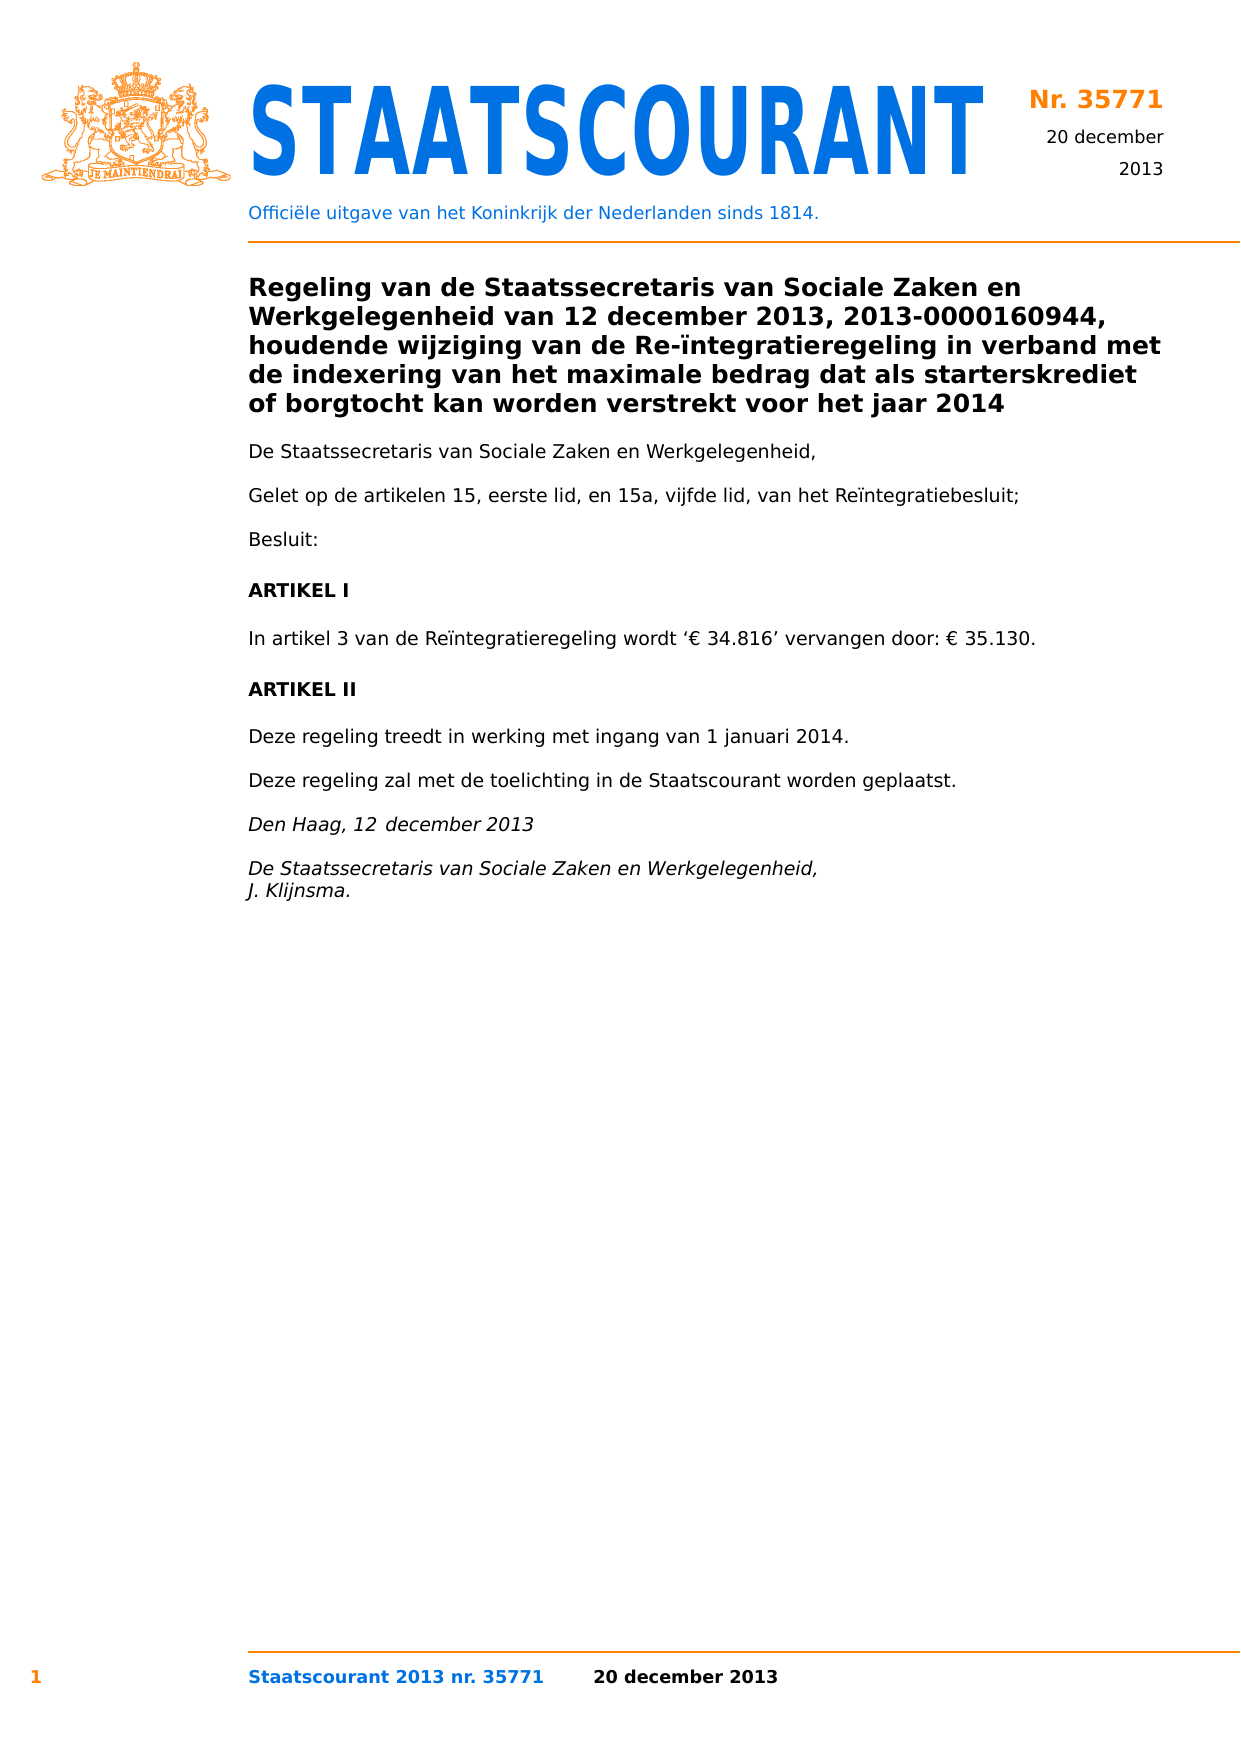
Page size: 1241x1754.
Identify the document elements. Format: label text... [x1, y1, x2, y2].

subtitle ARTIKEL II [248, 679, 1163, 701]
table_header [25, 62, 248, 241]
table_header STAATSCOURANT [248, 62, 998, 203]
subtitle Regeling van de Staatssecretaris van Sociale Zaken en Werkgelegenheid van 12 december 2013, 2013-0000160944, houdende wijziging van de Re-ïntegratieregeling in verband met de indexering van het maximale bedrag dat als starterskrediet of borgtocht kan worden verstrekt voor het jaar 2014 [248, 273, 1163, 419]
text Deze regeling treedt in werking met ingang van 1 januari 2014. [248, 726, 1163, 748]
subtitle ARTIKEL I [248, 580, 1163, 602]
picture [41, 62, 231, 186]
text Deze regeling zal met de toelichting in de Staatscourant worden geplaatst. [248, 770, 1163, 792]
table_cell Officiële uitgave van het Koninkrijk der Nederlanden sinds 1814. [248, 203, 1240, 241]
table_header Nr. 35771 [998, 62, 1240, 121]
text In artikel 3 van de Reïntegratieregeling wordt ‘€ 34.816’ vervangen door: € 35.130. [248, 627, 1163, 649]
text Den Haag, 12 december 2013 [248, 814, 1163, 836]
text Besluit: [248, 528, 1163, 550]
text Gelet op de artikelen 15, eerste lid, en 15a, vijfde lid, van het Reïntegratiebesluit; [248, 484, 1163, 507]
text De Staatssecretaris van Sociale Zaken en Werkgelegenheid, J. Klijnsma. [248, 858, 1163, 902]
table_cell 2013 [998, 153, 1240, 203]
table_cell 20 december [998, 121, 1240, 153]
text De Staatssecretaris van Sociale Zaken en Werkgelegenheid, [248, 441, 1163, 463]
